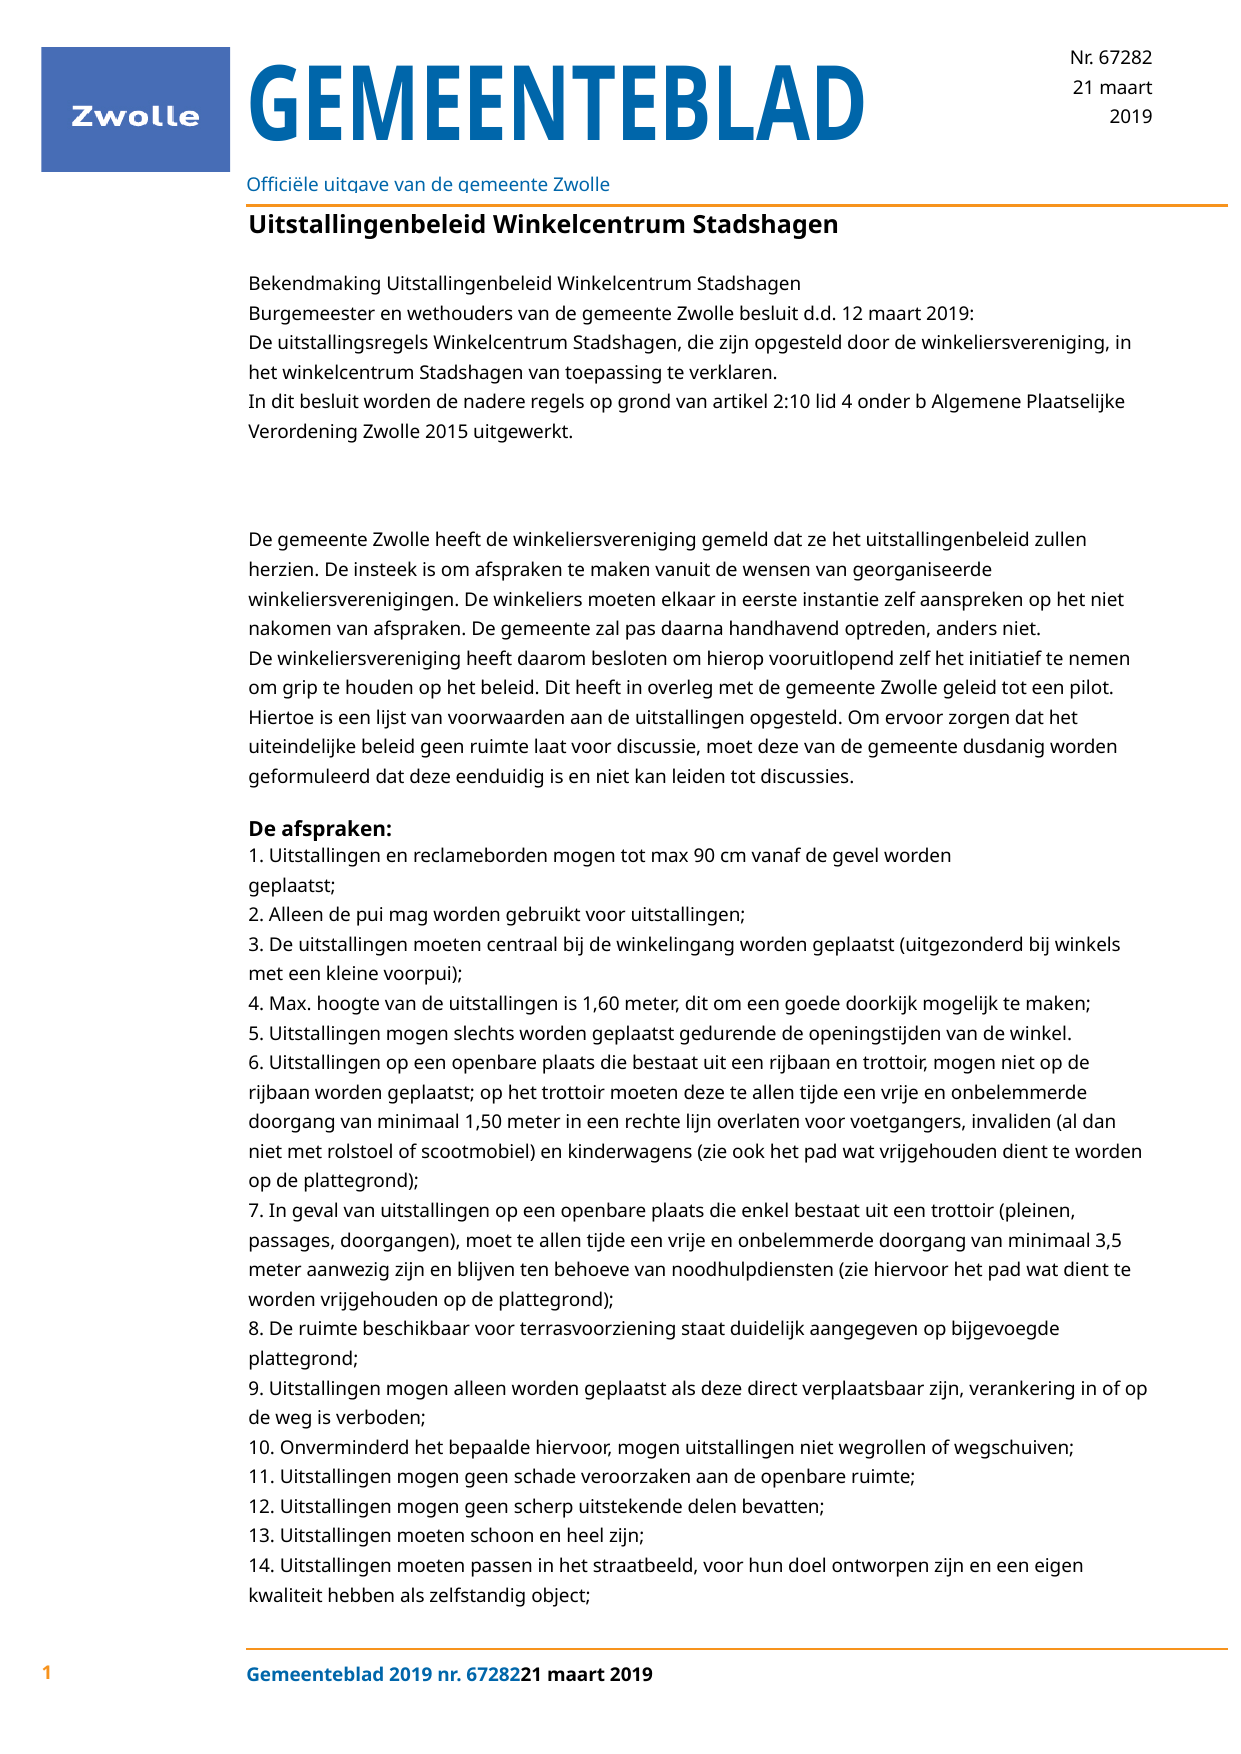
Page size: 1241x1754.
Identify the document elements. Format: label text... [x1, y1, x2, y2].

text 9. Uitstallingen mogen alleen worden geplaatst als deze direct verplaatsbaar zijn, verankering in of op de weg is verboden; [248, 1375, 1152, 1430]
text 4. Max. hoogte van de uitstallingen is 1,60 meter, dit om een goede doorkijk mogelijk te maken; [248, 990, 1152, 1016]
text 1. Uitstallingen en reclameborden mogen tot max 90 cm vanaf de gevel worden [248, 842, 1152, 868]
picture [41, 47, 231, 172]
text 2. Alleen de pui mag worden gebruikt voor uitstallingen; [248, 901, 1152, 927]
text Uitstallingenbeleid Winkelcentrum Stadshagen [248, 207, 1152, 241]
text geplaatst; [248, 872, 1152, 897]
text 13. Uitstallingen moeten schoon en heel zijn; [248, 1523, 1152, 1548]
text 7. In geval van uitstallingen op een openbare plaats die enkel bestaat uit een trottoir (pleinen, passages, doorgangen), moet te allen tijde een vrije en onbelemmerde doorgang van minimaal 3,5 meter aanwezig zijn en blijven ten behoeve van noodhulpdiensten (zie hiervoor het pad wat dient te worden vrijgehouden op de plattegrond); [248, 1197, 1152, 1312]
text De gemeente Zwolle heeft de winkeliersvereniging gemeld dat ze het uitstallingenbeleid zullen herzien. De insteek is om afspraken te maken vanuit de wensen van georganiseerde winkeliersverenigingen. De winkeliers moeten elkaar in eerste instantie zelf aanspreken op het niet nakomen van afspraken. De gemeente zal pas daarna handhavend optreden, anders niet. [248, 527, 1152, 641]
text De uitstallingsregels Winkelcentrum Stadshagen, die zijn opgesteld door de winkeliersvereniging, in het winkelcentrum Stadshagen van toepassing te verklaren. [248, 329, 1152, 385]
text 6. Uitstallingen op een openbare plaats die bestaat uit een rijbaan en trottoir, mogen niet op de rijbaan worden geplaatst; op het trottoir moeten deze te allen tijde een vrije en onbelemmerde doorgang van minimaal 1,50 meter in een rechte lijn overlaten voor voetgangers, invaliden (al dan niet met rolstoel of scootmobiel) en kinderwagens (zie ook het pad wat vrijgehouden dient te worden op de plattegrond); [248, 1049, 1152, 1193]
text 11. Uitstallingen mogen geen schade veroorzaken aan de openbare ruimte; [248, 1463, 1152, 1489]
text Bekendmaking Uitstallingenbeleid Winkelcentrum Stadshagen [248, 270, 1152, 296]
text 14. Uitstallingen moeten passen in het straatbeeld, voor hun doel ontworpen zijn en een eigen kwaliteit hebben als zelfstandig object; [248, 1552, 1152, 1607]
text In dit besluit worden de nadere regels op grond van artikel 2:10 lid 4 onder b Algemene Plaatselijke Verordening Zwolle 2015 uitgewerkt. [248, 389, 1152, 444]
text 12. Uitstallingen mogen geen scherp uitstekende delen bevatten; [248, 1493, 1152, 1519]
text 5. Uitstallingen mogen slechts worden geplaatst gedurende de openingstijden van de winkel. [248, 1020, 1152, 1045]
text De winkeliersvereniging heeft daarom besloten om hierop vooruitlopend zelf het initiatief te nemen om grip te houden op het beleid. Dit heeft in overleg met de gemeente Zwolle geleid tot een pilot. Hiertoe is een lijst van voorwaarden aan de uitstallingen opgesteld. Om ervoor zorgen dat het uiteindelijke beleid geen ruimte laat voor discussie, moet deze van de gemeente dusdanig worden geformuleerd dat deze eenduidig is en niet kan leiden tot discussies. [248, 645, 1152, 789]
text 3. De uitstallingen moeten centraal bij de winkelingang worden geplaatst (uitgezonderd bij winkels met een kleine voorpui); [248, 931, 1152, 986]
text De afspraken: [248, 814, 1152, 842]
text Burgemeester en wethouders van de gemeente Zwolle besluit d.d. 12 maart 2019: [248, 300, 1152, 326]
text 10. Onverminderd het bepaalde hiervoor, mogen uitstallingen niet wegrollen of wegschuiven; [248, 1434, 1152, 1459]
text 8. De ruimte beschikbaar voor terrasvoorziening staat duidelijk aangegeven op bijgevoegde plattegrond; [248, 1316, 1152, 1371]
